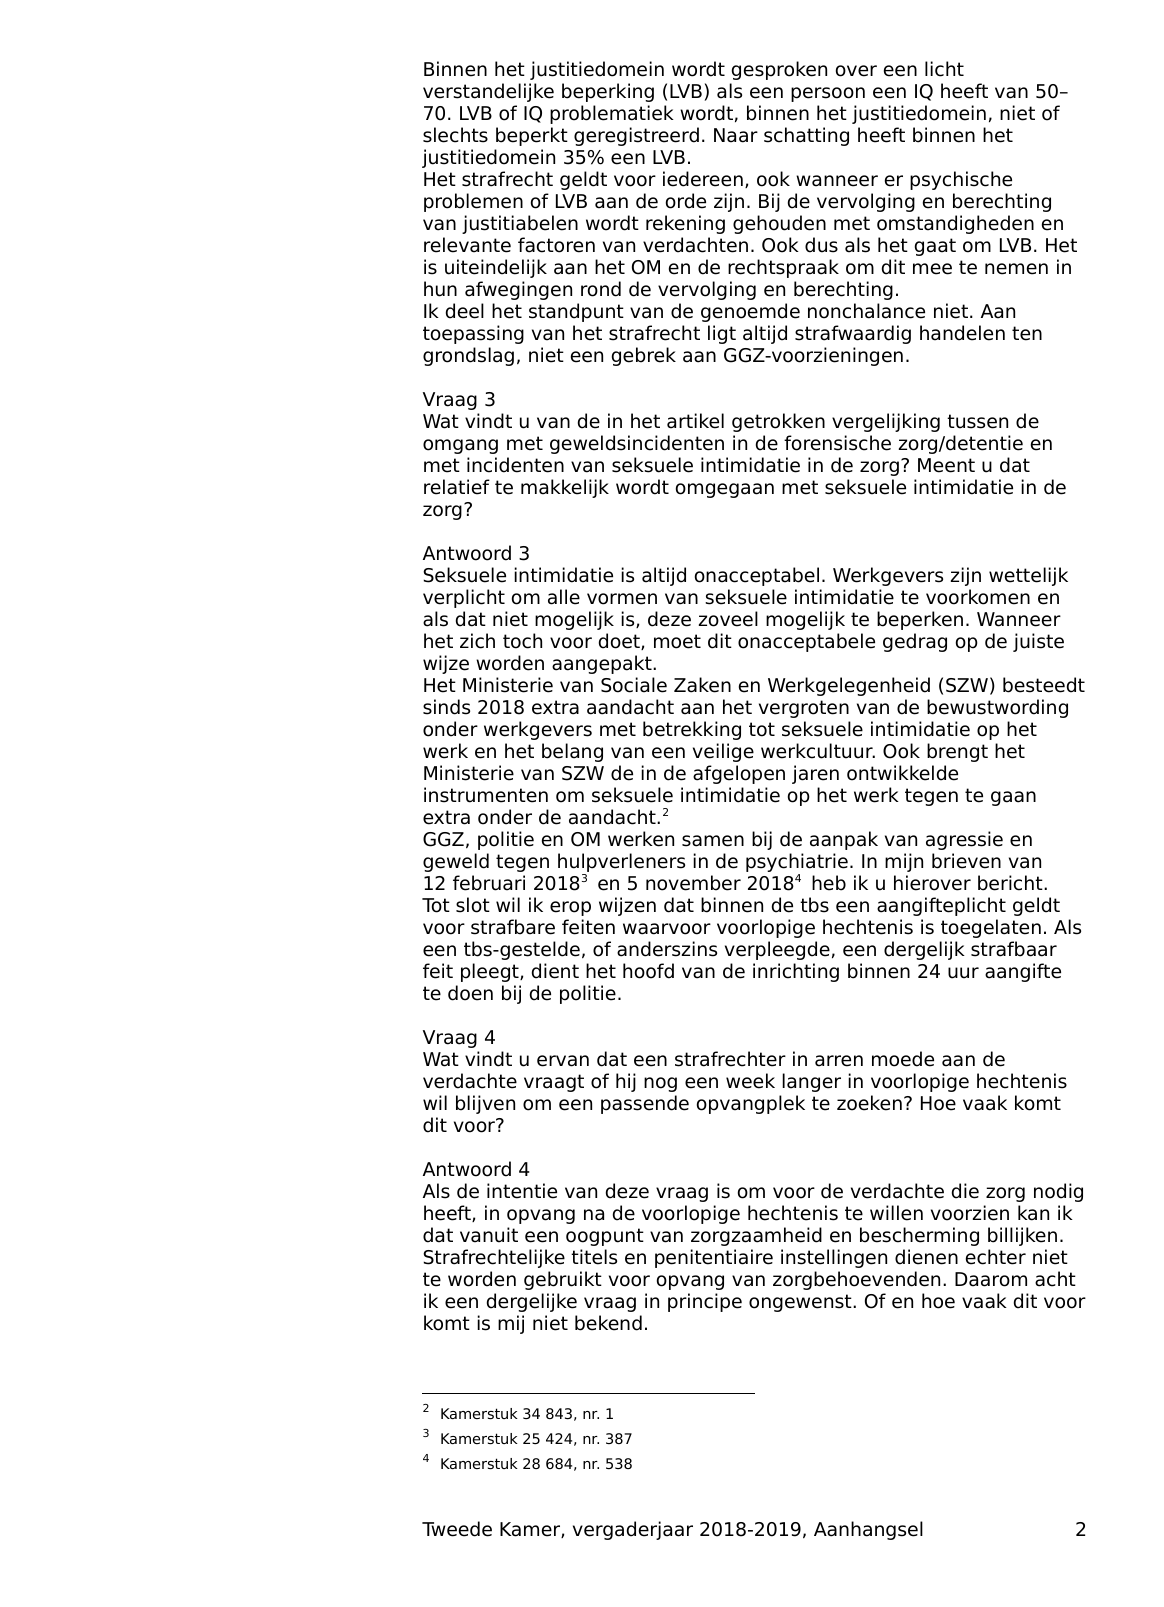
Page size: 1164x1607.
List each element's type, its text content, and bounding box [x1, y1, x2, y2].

text GGZ, politie en OM werken samen bij de aanpak van agressie en geweld tegen hulpverleners in de psychiatrie. In mijn brieven van 12 februari 2018 en 5 november 2018 heb ik u hierover bericht. [422, 829, 1087, 895]
text Tot slot wil ik erop wijzen dat binnen de tbs een aangifteplicht geldt voor strafbare feiten waarvoor voorlopige hechtenis is toegelaten. Als een tbs-gestelde, of anderszins verpleegde, een dergelijk strafbaar feit pleegt, dient het hoofd van de inrichting binnen 24 uur aangifte te doen bij de politie. [422, 895, 1087, 1004]
text Kamerstuk 28 684, nr. 538 [422, 1452, 1087, 1474]
text Als de intentie van deze vraag is om voor de verdachte die zorg nodig heeft, in opvang na de voorlopige hechtenis te willen voorzien kan ik dat vanuit een oogpunt van zorgzaamheid en bescherming billijken. Strafrechtelijke titels en penitentiaire instellingen dienen echter niet te worden gebruikt voor opvang van zorgbehoevenden. Daarom acht ik een dergelijke vraag in principe ongewenst. Of en hoe vaak dit voor komt is mij niet bekend. [422, 1181, 1087, 1335]
text Binnen het justitiedomein wordt gesproken over een licht verstandelijke beperking (LVB) als een persoon een IQ heeft van 50–70. LVB of IQ problematiek wordt, binnen het justitiedomein, niet of slechts beperkt geregistreerd. Naar schatting heeft binnen het justitiedomein 35% een LVB. [422, 59, 1087, 169]
text Vraag 3 [422, 389, 1087, 411]
text Vraag 4 [422, 1027, 1087, 1049]
text Kamerstuk 34 843, nr. 1 [422, 1402, 1087, 1424]
text Het Ministerie van Sociale Zaken en Werkgelegenheid (SZW) besteedt sinds 2018 extra aandacht aan het vergroten van de bewustwording onder werkgevers met betrekking tot seksuele intimidatie op het werk en het belang van een veilige werkcultuur. Ook brengt het Ministerie van SZW de in de afgelopen jaren ontwikkelde instrumenten om seksuele intimidatie op het werk tegen te gaan extra onder de aandacht. [422, 675, 1087, 829]
text Kamerstuk 25 424, nr. 387 [422, 1427, 1087, 1449]
text Het strafrecht geldt voor iedereen, ook wanneer er psychische problemen of LVB aan de orde zijn. Bij de vervolging en berechting van justitiabelen wordt rekening gehouden met omstandigheden en relevante factoren van verdachten. Ook dus als het gaat om LVB. Het is uiteindelijk aan het OM en de rechtspraak om dit mee te nemen in hun afwegingen rond de vervolging en berechting. [422, 169, 1087, 301]
text Ik deel het standpunt van de genoemde nonchalance niet. Aan toepassing van het strafrecht ligt altijd strafwaardig handelen ten grondslag, niet een gebrek aan GGZ-voorzieningen. [422, 301, 1087, 367]
text Wat vindt u van de in het artikel getrokken vergelijking tussen de omgang met geweldsincidenten in de forensische zorg/detentie en met incidenten van seksuele intimidatie in de zorg? Meent u dat relatief te makkelijk wordt omgegaan met seksuele intimidatie in de zorg? [422, 411, 1087, 521]
text Antwoord 3 [422, 543, 1087, 565]
text Seksuele intimidatie is altijd onacceptabel. Werkgevers zijn wettelijk verplicht om alle vormen van seksuele intimidatie te voorkomen en als dat niet mogelijk is, deze zoveel mogelijk te beperken. Wanneer het zich toch voor doet, moet dit onacceptabele gedrag op de juiste wijze worden aangepakt. [422, 565, 1087, 675]
text Antwoord 4 [422, 1159, 1087, 1181]
text Wat vindt u ervan dat een strafrechter in arren moede aan de verdachte vraagt of hij nog een week langer in voorlopige hechtenis wil blijven om een passende opvangplek te zoeken? Hoe vaak komt dit voor? [422, 1049, 1087, 1137]
